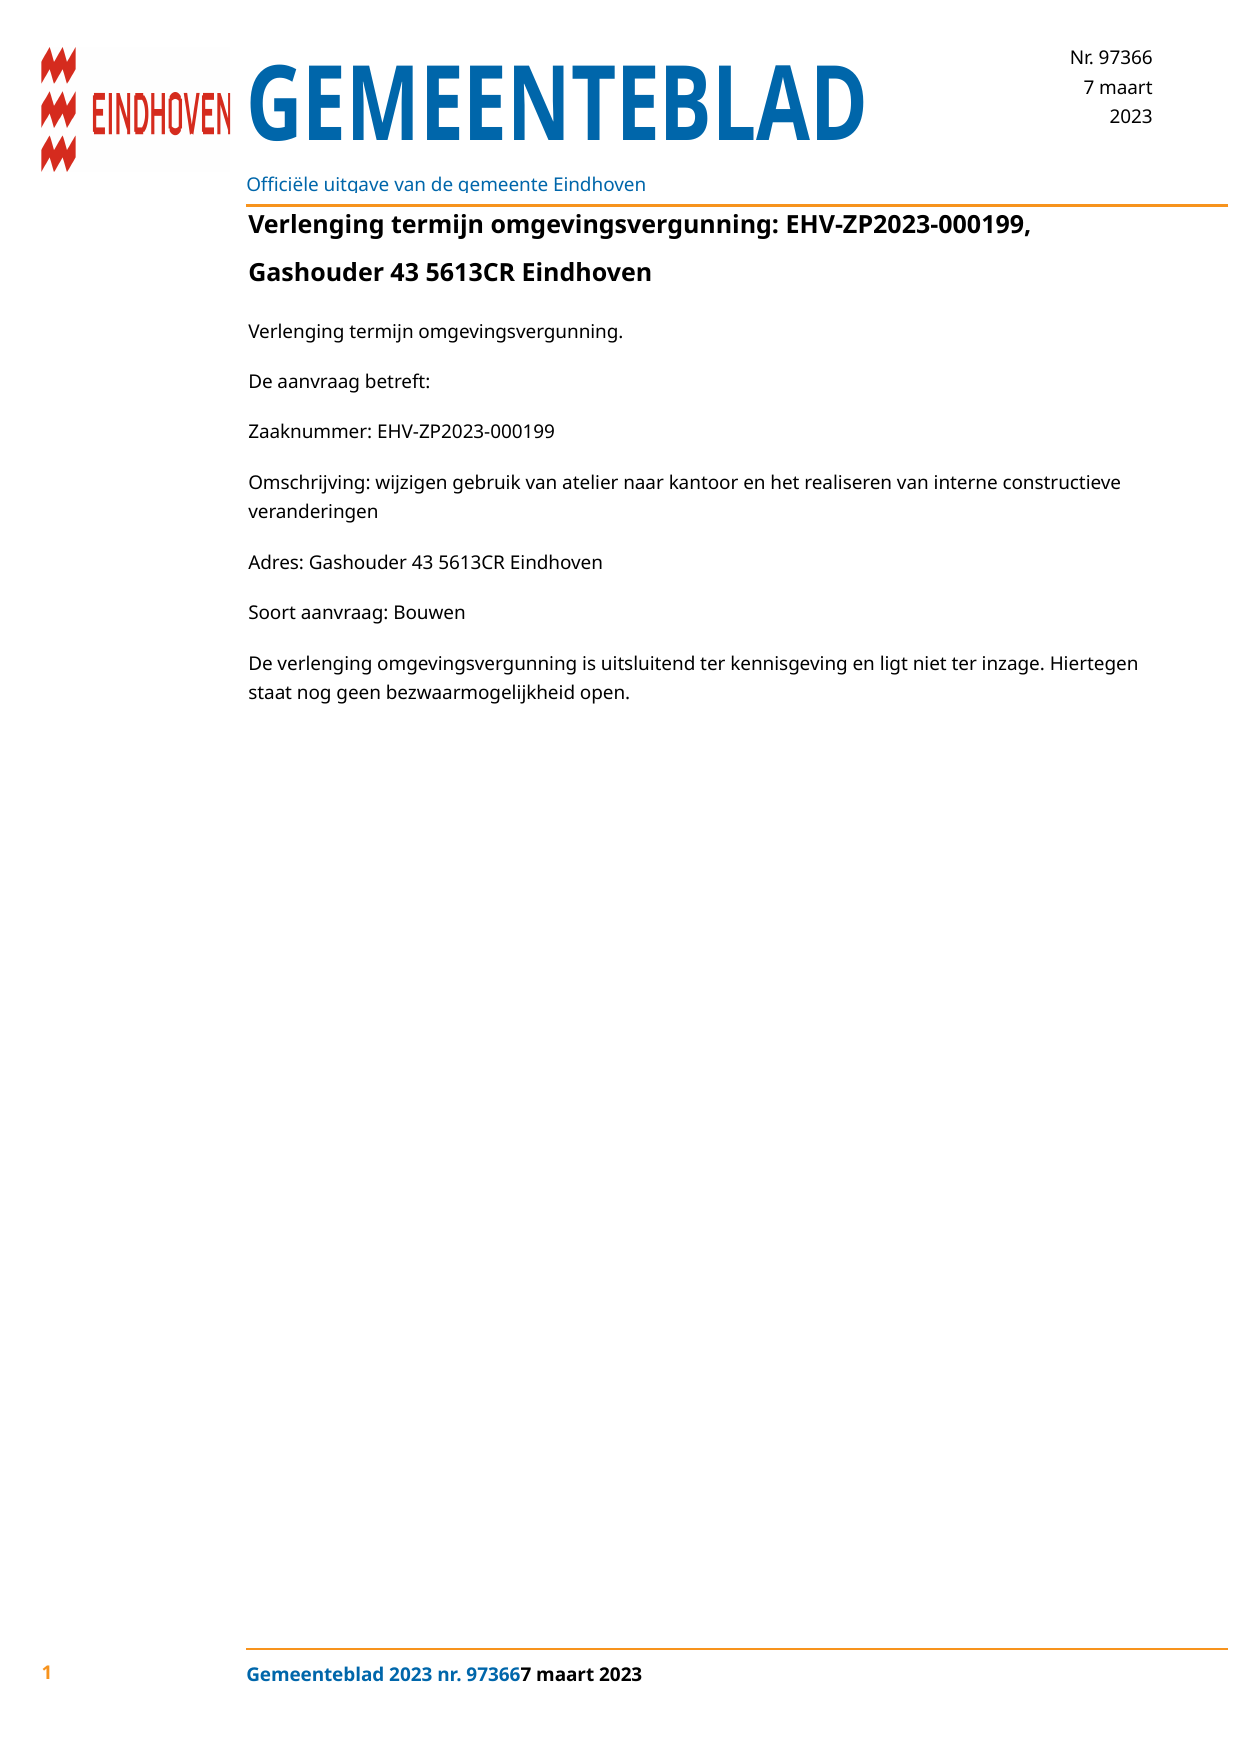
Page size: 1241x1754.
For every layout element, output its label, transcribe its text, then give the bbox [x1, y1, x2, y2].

text Adres: Gashouder 43 5613CR Eindhoven [248, 549, 1152, 575]
text De aanvraag betreft: [248, 368, 1152, 394]
picture [41, 47, 231, 172]
text De verlenging omgevingsvergunning is uitsluitend ter kennisgeving en ligt niet ter inzage. Hiertegen staat nog geen bezwaarmogelijkheid open. [248, 650, 1152, 705]
text Zaaknummer: EHV-ZP2023-000199 [248, 419, 1152, 444]
text Omschrijving: wijzigen gebruik van atelier naar kantoor en het realiseren van interne constructieve veranderingen [248, 469, 1152, 524]
text Verlenging termijn omgevingsvergunning: EHV-ZP2023-000199, Gashouder 43 5613CR Eindhoven [248, 207, 1152, 288]
text Verlenging termijn omgevingsvergunning. [248, 318, 1152, 344]
text Soort aanvraag: Bouwen [248, 599, 1152, 625]
